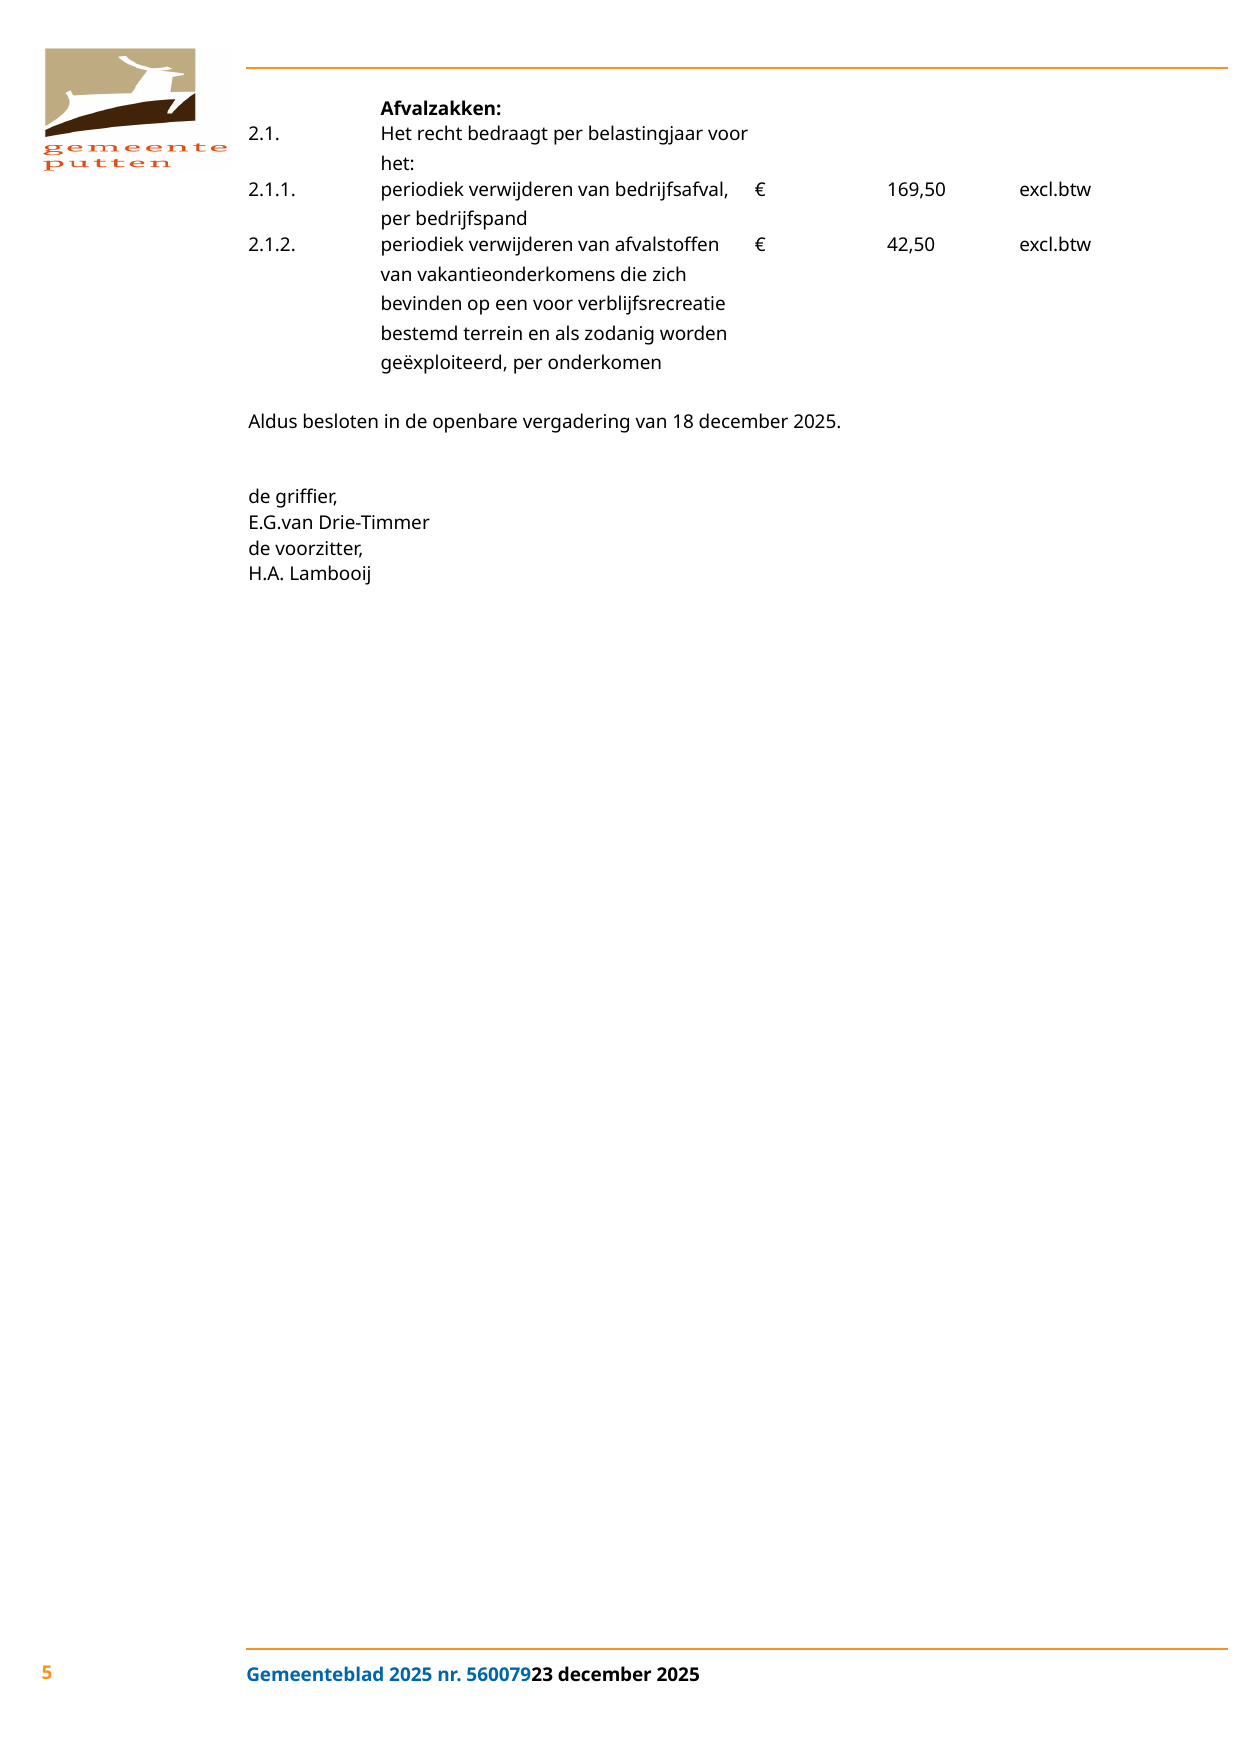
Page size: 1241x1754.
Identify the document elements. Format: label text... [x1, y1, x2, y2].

picture [41, 47, 231, 172]
table_cell € [755, 231, 887, 375]
table_cell excl.btw [1019, 176, 1152, 231]
table_cell [887, 121, 1019, 176]
table_cell excl.btw [1019, 231, 1152, 375]
table_cell Afvalzakken: [380, 95, 754, 121]
table_cell 169,50 [887, 176, 1019, 231]
table_cell 2.1.2. [248, 231, 380, 375]
table_cell [1019, 95, 1152, 121]
table_cell [248, 95, 380, 121]
table_cell € [755, 176, 887, 231]
table_cell [1019, 121, 1152, 176]
text H.A. Lambooij [248, 560, 1152, 586]
table_cell 2.1. [248, 121, 380, 176]
text de voorzitter, [248, 535, 1152, 560]
table_cell [887, 95, 1019, 121]
text E.G.van Drie-Timmer [248, 509, 1152, 535]
text Aldus besloten in de openbare vergadering van 18 december 2025. [248, 408, 1152, 434]
table_cell periodiek verwijderen van afvalstoffen van vakantieonderkomens die zich bevinden op een voor verblijfsrecreatie bestemd terrein en als zodanig worden geëxploiteerd, per onderkomen [380, 231, 754, 375]
table_cell periodiek verwijderen van bedrijfsafval, per bedrijfspand [380, 176, 754, 231]
table_cell [755, 121, 887, 176]
table_cell [755, 95, 887, 121]
table_cell 2.1.1. [248, 176, 380, 231]
table_cell 42,50 [887, 231, 1019, 375]
table_cell Het recht bedraagt per belastingjaar voor het: [380, 121, 754, 176]
text de griffier, [248, 483, 1152, 509]
